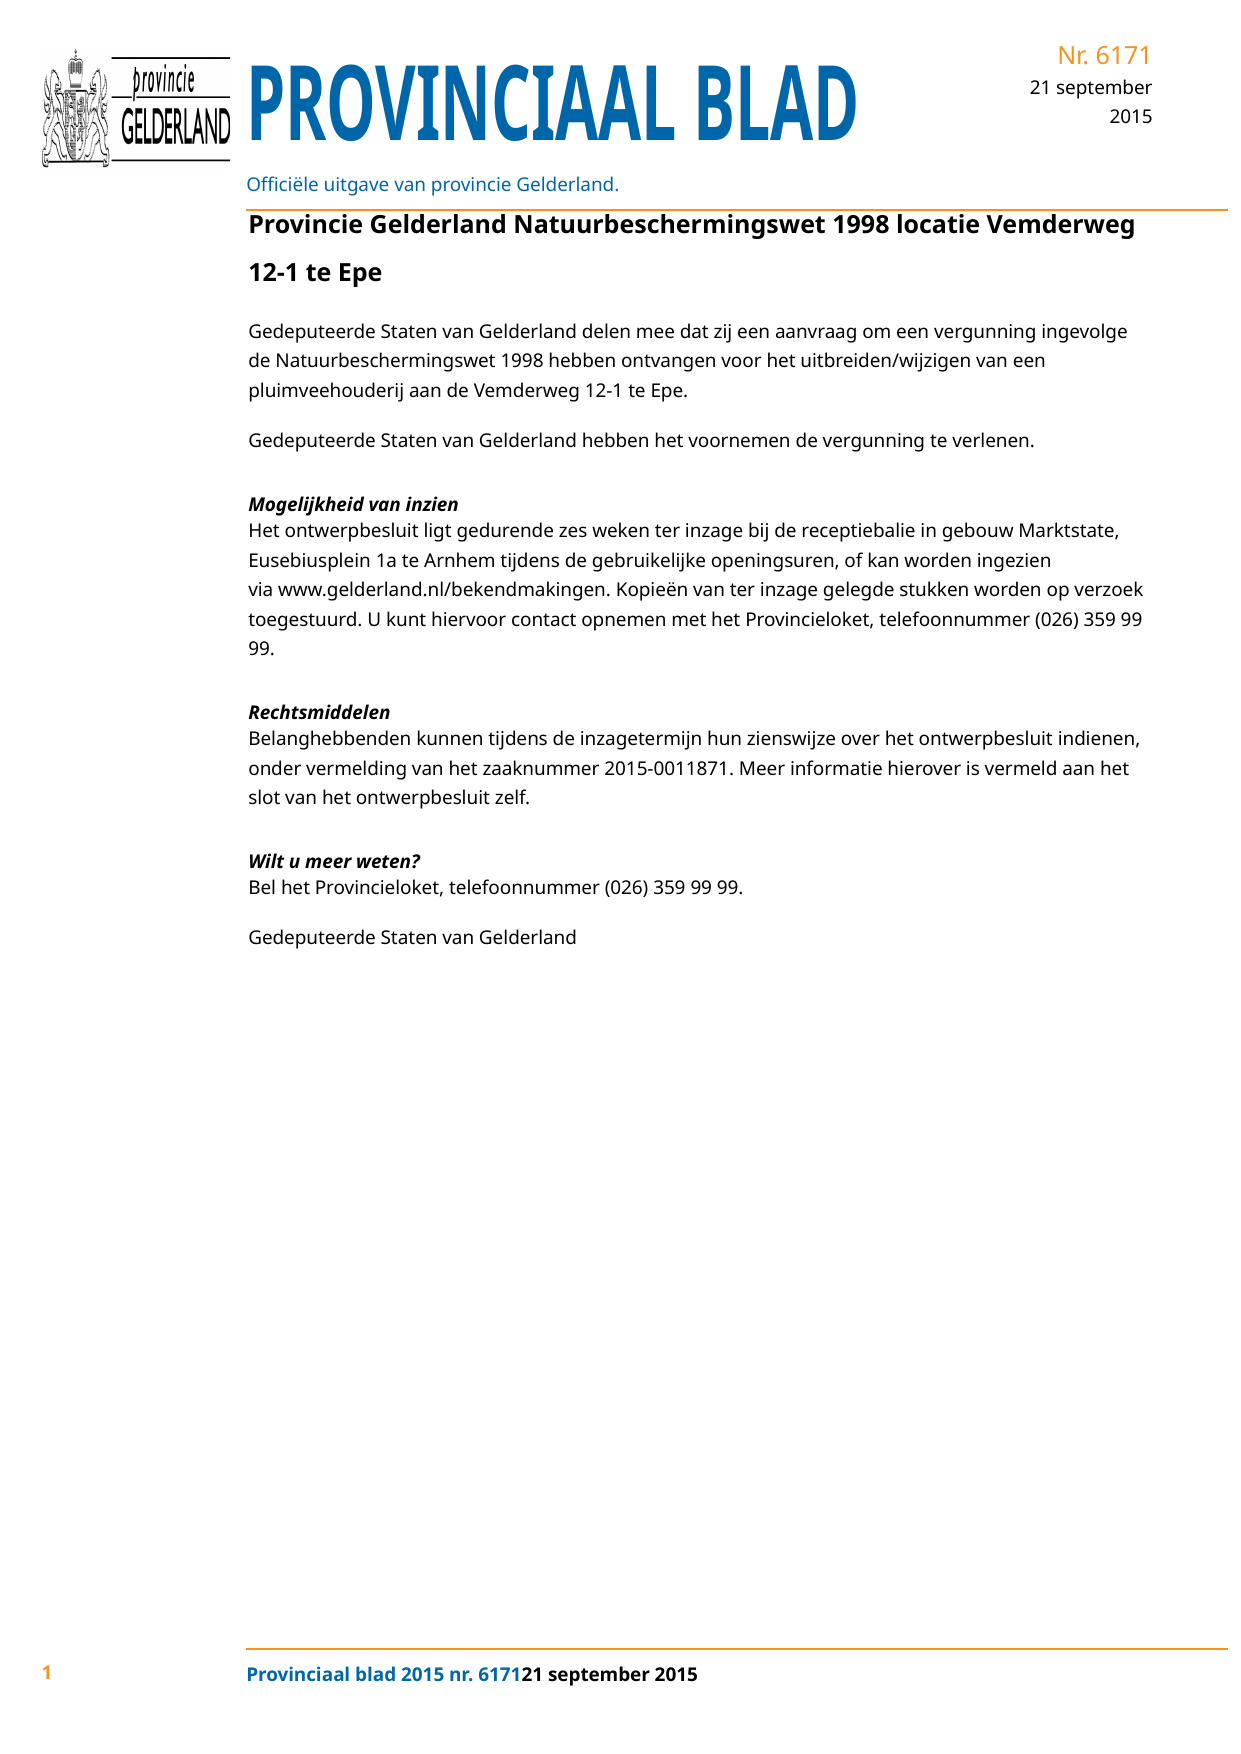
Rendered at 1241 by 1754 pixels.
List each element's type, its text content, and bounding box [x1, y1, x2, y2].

text Het ontwerpbesluit ligt gedurende zes weken ter inzage bij de receptiebalie in gebouw Marktstate, Eusebiusplein 1a te Arnhem tijdens de gebruikelijke openingsuren, of kan worden ingezien via www.gelderland.nl/bekendmakingen. Kopieën van ter inzage gelegde stukken worden op verzoek toegestuurd. U kunt hiervoor contact opnemen met het Provincieloket, telefoonnummer (026) 359 99 99. [248, 517, 1152, 661]
text Gedeputeerde Staten van Gelderland [248, 924, 1152, 950]
text Bel het Provincieloket, telefoonnummer (026) 359 99 99. [248, 874, 1152, 900]
text Wilt u meer weten? [248, 848, 1152, 874]
text Rechtsmiddelen [248, 699, 1152, 725]
text Provincie Gelderland Natuurbeschermingswet 1998 locatie Vemderweg 12-1 te Epe [248, 211, 1152, 288]
picture [41, 47, 231, 172]
text Mogelijkheid van inzien [248, 491, 1152, 517]
text Gedeputeerde Staten van Gelderland hebben het voornemen de vergunning te verlenen. [248, 427, 1152, 453]
text Belanghebbenden kunnen tijdens de inzagetermijn hun zienswijze over het ontwerpbesluit indienen, onder vermelding van het zaaknummer 2015-0011871. Meer informatie hierover is vermeld aan het slot van het ontwerpbesluit zelf. [248, 725, 1152, 810]
text Gedeputeerde Staten van Gelderland delen mee dat zij een aanvraag om een vergunning ingevolge de Natuurbeschermingswet 1998 hebben ontvangen voor het uitbreiden/wijzigen van een pluimveehouderij aan de Vemderweg 12-1 te Epe. [248, 318, 1152, 403]
